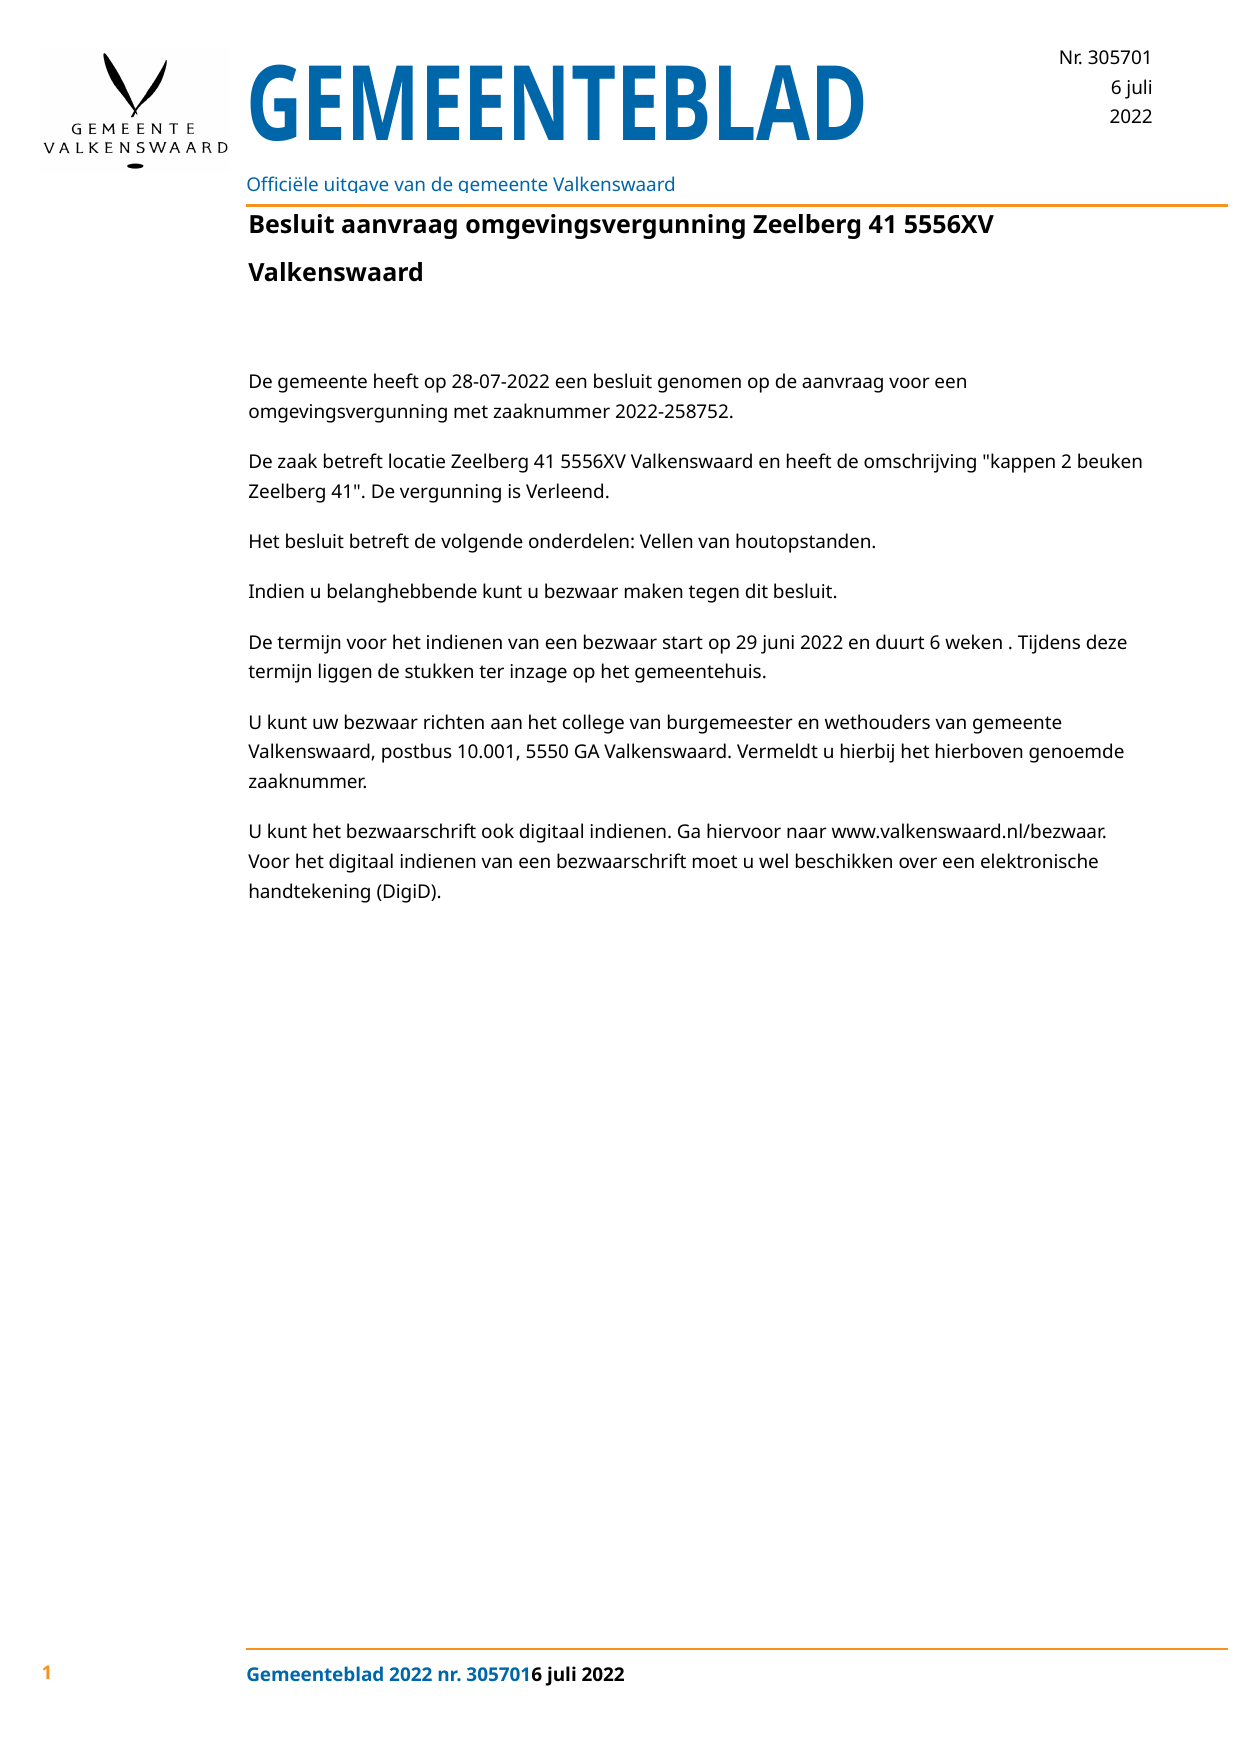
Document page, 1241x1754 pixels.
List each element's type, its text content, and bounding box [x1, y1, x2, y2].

picture [41, 47, 231, 172]
text Besluit aanvraag omgevingsvergunning Zeelberg 41 5556XV Valkenswaard [248, 207, 1152, 288]
text Het besluit betreft de volgende onderdelen: Vellen van houtopstanden. [248, 528, 1152, 554]
text Indien u belanghebbende kunt u bezwaar maken tegen dit besluit. [248, 579, 1152, 604]
text De termijn voor het indienen van een bezwaar start op 29 juni 2022 en duurt 6 weken . Tijdens deze termijn liggen de stukken ter inzage op het gemeentehuis. [248, 629, 1152, 684]
text U kunt het bezwaarschrift ook digitaal indienen. Ga hiervoor naar www.valkenswaard.nl/bezwaar. Voor het digitaal indienen van een bezwaarschrift moet u wel beschikken over een elektronische handtekening (DigiD). [248, 819, 1152, 904]
text U kunt uw bezwaar richten aan het college van burgemeester en wethouders van gemeente Valkenswaard, postbus 10.001, 5550 GA Valkenswaard. Vermeldt u hierbij het hierboven genoemde zaaknummer. [248, 709, 1152, 794]
text De gemeente heeft op 28-07-2022 een besluit genomen op de aanvraag voor een omgevingsvergunning met zaaknummer 2022-258752. [248, 368, 1152, 424]
text De zaak betreft locatie Zeelberg 41 5556XV Valkenswaard en heeft de omschrijving "kappen 2 beuken Zeelberg 41". De vergunning is Verleend. [248, 448, 1152, 504]
